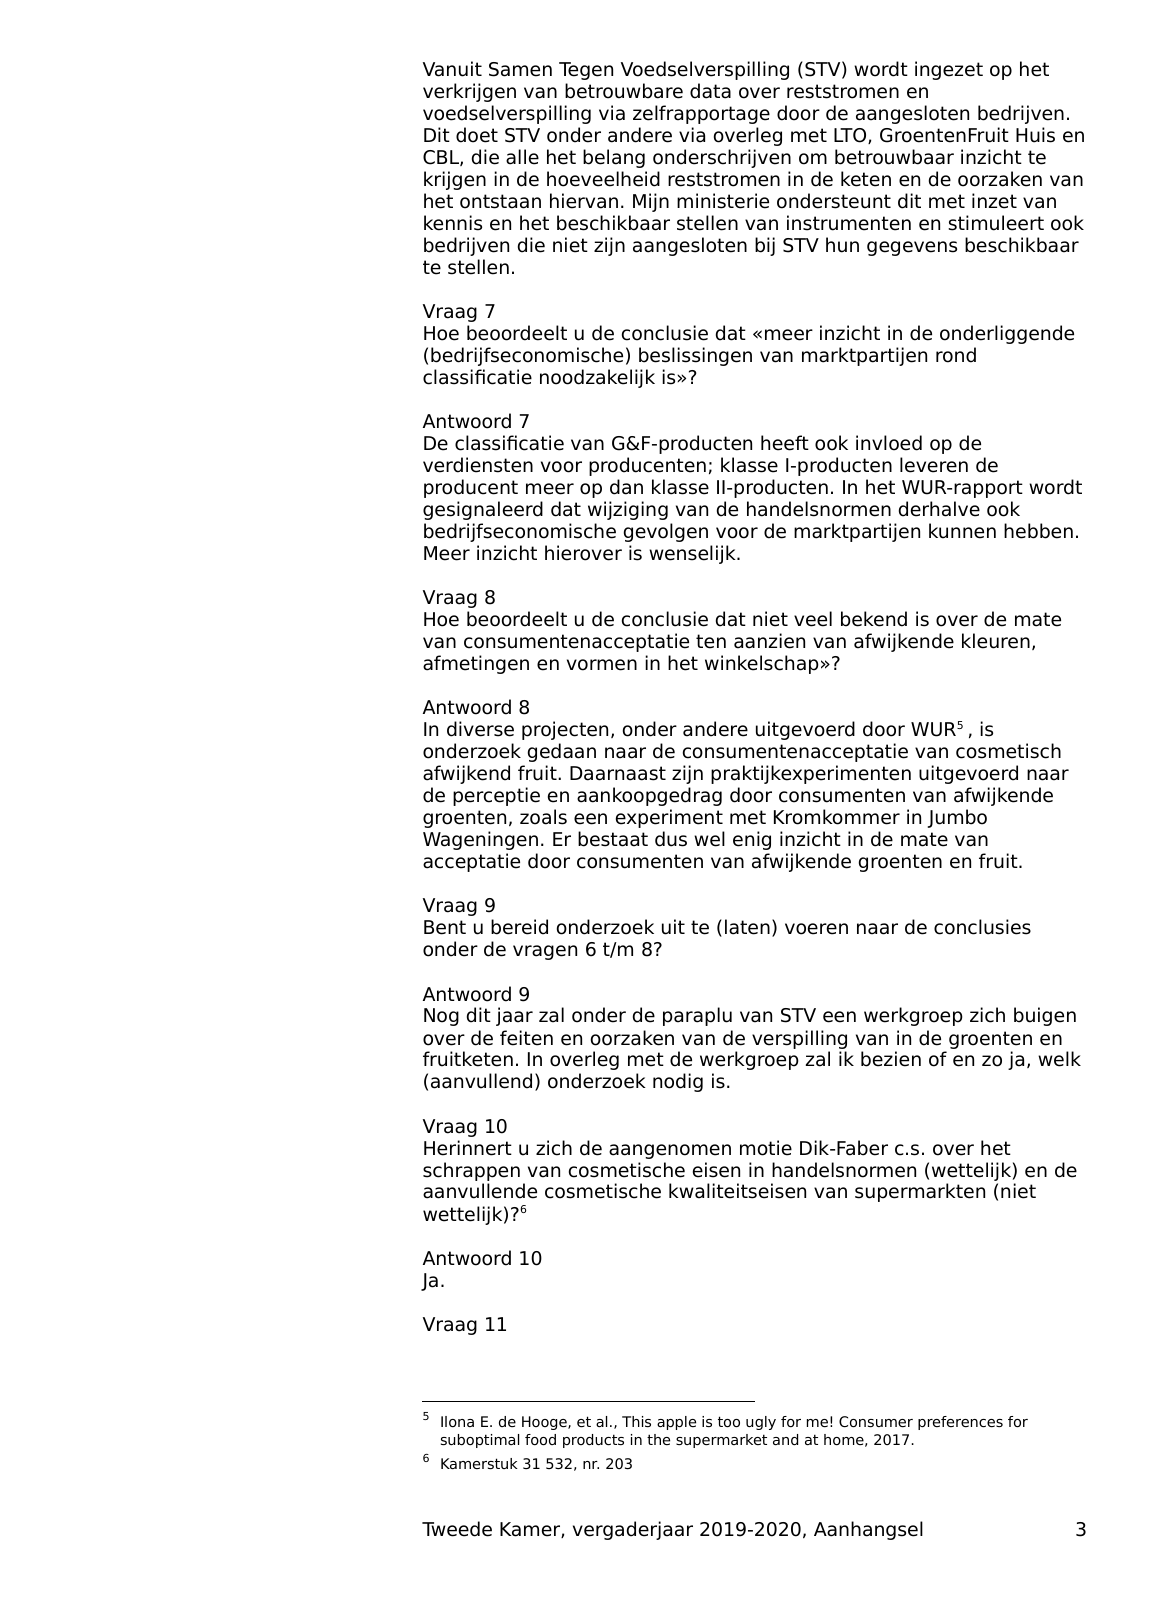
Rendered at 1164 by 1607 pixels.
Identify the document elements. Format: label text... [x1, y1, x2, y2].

text Vraag 11 [422, 1314, 1087, 1336]
text Antwoord 7 [422, 411, 1087, 433]
text Vanuit Samen Tegen Voedselverspilling (STV) wordt ingezet op het verkrijgen van betrouwbare data over reststromen en voedselverspilling via zelfrapportage door de aangesloten bedrijven. Dit doet STV onder andere via overleg met LTO, GroentenFruit Huis en CBL, die alle het belang onderschrijven om betrouwbaar inzicht te krijgen in de hoeveelheid reststromen in de keten en de oorzaken van het ontstaan hiervan. Mijn ministerie ondersteunt dit met inzet van kennis en het beschikbaar stellen van instrumenten en stimuleert ook bedrijven die niet zijn aangesloten bij STV hun gegevens beschikbaar te stellen. [422, 59, 1087, 279]
text Vraag 7 [422, 301, 1087, 323]
text Herinnert u zich de aangenomen motie Dik-Faber c.s. over het schrappen van cosmetische eisen in handelsnormen (wettelijk) en de aanvullende cosmetische kwaliteitseisen van supermarkten (niet wettelijk)? [422, 1137, 1087, 1225]
text Vraag 9 [422, 895, 1087, 917]
text Antwoord 9 [422, 983, 1087, 1005]
text Nog dit jaar zal onder de paraplu van STV een werkgroep zich buigen over de feiten en oorzaken van de verspilling van in de groenten en fruitketen. In overleg met de werkgroep zal ik bezien of en zo ja, welk (aanvullend) onderzoek nodig is. [422, 1005, 1087, 1093]
text Hoe beoordeelt u de conclusie dat «meer inzicht in de onderliggende (bedrijfseconomische) beslissingen van marktpartijen rond classificatie noodzakelijk is»? [422, 323, 1087, 389]
text Hoe beoordeelt u de conclusie dat niet veel bekend is over de mate van consumentenacceptatie ten aanzien van afwijkende kleuren, afmetingen en vormen in het winkelschap»? [422, 609, 1087, 675]
text Kamerstuk 31 532, nr. 203 [422, 1452, 1087, 1474]
text Vraag 8 [422, 587, 1087, 609]
text Ilona E. de Hooge, et al., This apple is too ugly for me! Consumer preferences for suboptimal food products in the supermarket and at home, 2017. [422, 1410, 1087, 1449]
text In diverse projecten, onder andere uitgevoerd door WUR, is onderzoek gedaan naar de consumentenacceptatie van cosmetisch afwijkend fruit. Daarnaast zijn praktijkexperimenten uitgevoerd naar de perceptie en aankoopgedrag door consumenten van afwijkende groenten, zoals een experiment met Kromkommer in Jumbo Wageningen. Er bestaat dus wel enig inzicht in de mate van acceptatie door consumenten van afwijkende groenten en fruit. [422, 719, 1087, 873]
text Vraag 10 [422, 1116, 1087, 1137]
text Antwoord 8 [422, 697, 1087, 719]
text Antwoord 10 [422, 1248, 1087, 1269]
text Bent u bereid onderzoek uit te (laten) voeren naar de conclusies onder de vragen 6 t/m 8? [422, 917, 1087, 961]
text De classificatie van G&F-producten heeft ook invloed op de verdiensten voor producenten; klasse I-producten leveren de producent meer op dan klasse II-producten. In het WUR-rapport wordt gesignaleerd dat wijziging van de handelsnormen derhalve ook bedrijfseconomische gevolgen voor de marktpartijen kunnen hebben. Meer inzicht hierover is wenselijk. [422, 433, 1087, 565]
text Ja. [422, 1269, 1087, 1292]
